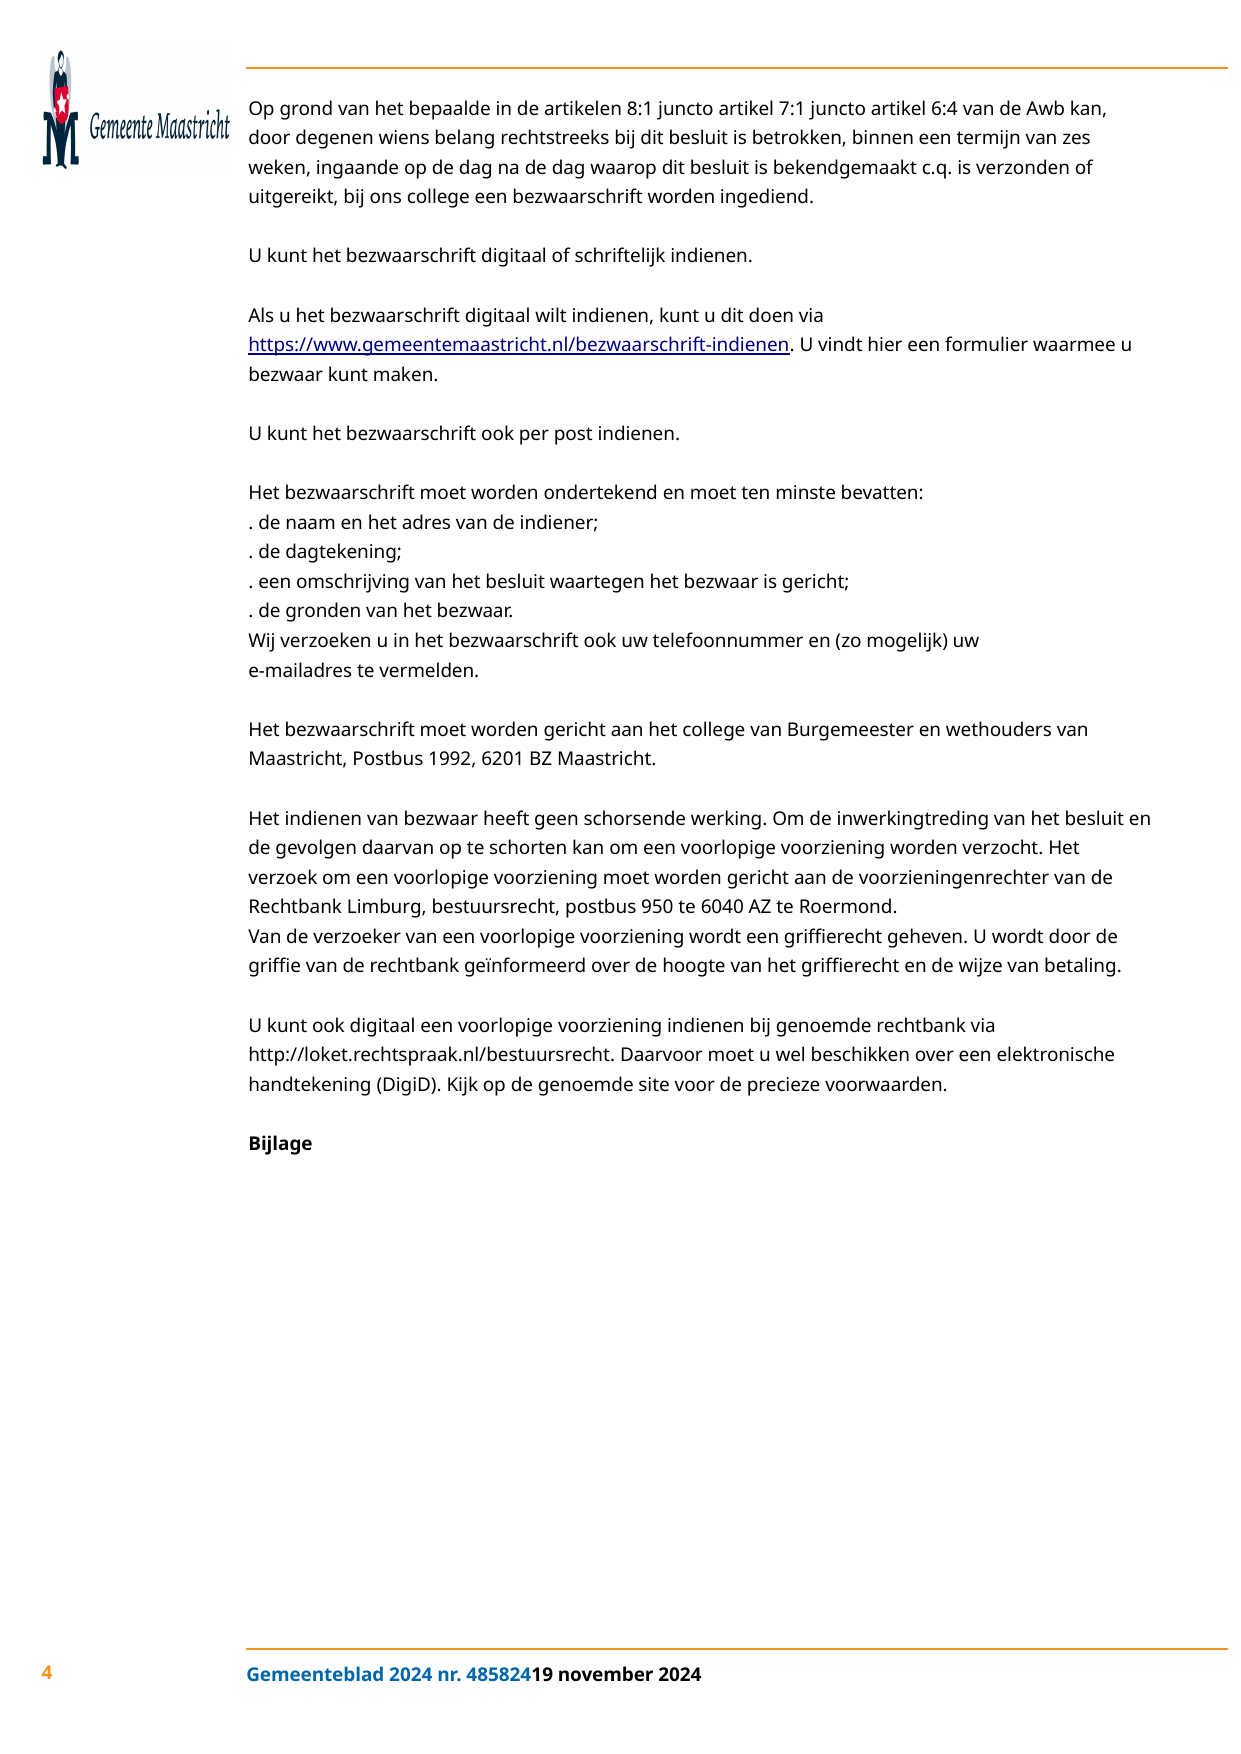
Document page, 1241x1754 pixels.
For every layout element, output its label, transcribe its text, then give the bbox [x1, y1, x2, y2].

text Het bezwaarschrift moet worden gericht aan het college van Burgemeester en wethouders van Maastricht, Postbus 1992, 6201 BZ Maastricht. [248, 716, 1152, 771]
text e-mailadres te vermelden. [248, 657, 1152, 683]
text . een omschrijving van het besluit waartegen het bezwaar is gericht; [248, 568, 1152, 594]
text . de naam en het adres van de indiener; [248, 509, 1152, 535]
text Het bezwaarschrift moet worden ondertekend en moet ten minste bevatten: [248, 479, 1152, 505]
text U kunt het bezwaarschrift digitaal of schriftelijk indienen. [248, 243, 1152, 268]
text U kunt het bezwaarschrift ook per post indienen. [248, 420, 1152, 446]
text Op grond van het bepaalde in de artikelen 8:1 juncto artikel 7:1 juncto artikel 6:4 van de Awb kan, door degenen wiens belang rechtstreeks bij dit besluit is betrokken, binnen een termijn van zes weken, ingaande op de dag na de dag waarop dit besluit is bekendgemaakt c.q. is verzonden of uitgereikt, bij ons college een bezwaarschrift worden ingediend. [248, 95, 1152, 209]
text Wij verzoeken u in het bezwaarschrift ook uw telefoonnummer en (zo mogelijk) uw [248, 627, 1152, 653]
text U kunt ook digitaal een voorlopige voorziening indienen bij genoemde rechtbank via http://loket.rechtspraak.nl/bestuursrecht. Daarvoor moet u wel beschikken over een elektronische handtekening (DigiD). Kijk op de genoemde site voor de precieze voorwaarden. [248, 1012, 1152, 1097]
picture [41, 47, 231, 172]
text . de gronden van het bezwaar. [248, 598, 1152, 623]
text . de dagtekening; [248, 538, 1152, 564]
text Als u het bezwaarschrift digitaal wilt indienen, kunt u dit doen via https://www.gemeentemaastricht.nl/bezwaarschrift-indienen. U vindt hier een formulier waarmee u bezwaar kunt maken. [248, 302, 1152, 387]
text Het indienen van bezwaar heeft geen schorsende werking. Om de inwerkingtreding van het besluit en de gevolgen daarvan op te schorten kan om een voorlopige voorziening worden verzocht. Het verzoek om een voorlopige voorziening moet worden gericht aan de voorzieningenrechter van de Rechtbank Limburg, bestuursrecht, postbus 950 te 6040 AZ te Roermond. [248, 805, 1152, 919]
text Van de verzoeker van een voorlopige voorziening wordt een griffierecht geheven. U wordt door de griffie van de rechtbank geïnformeerd over de hoogte van het griffierecht en de wijze van betaling. [248, 923, 1152, 978]
text Bijlage [248, 1130, 1152, 1156]
